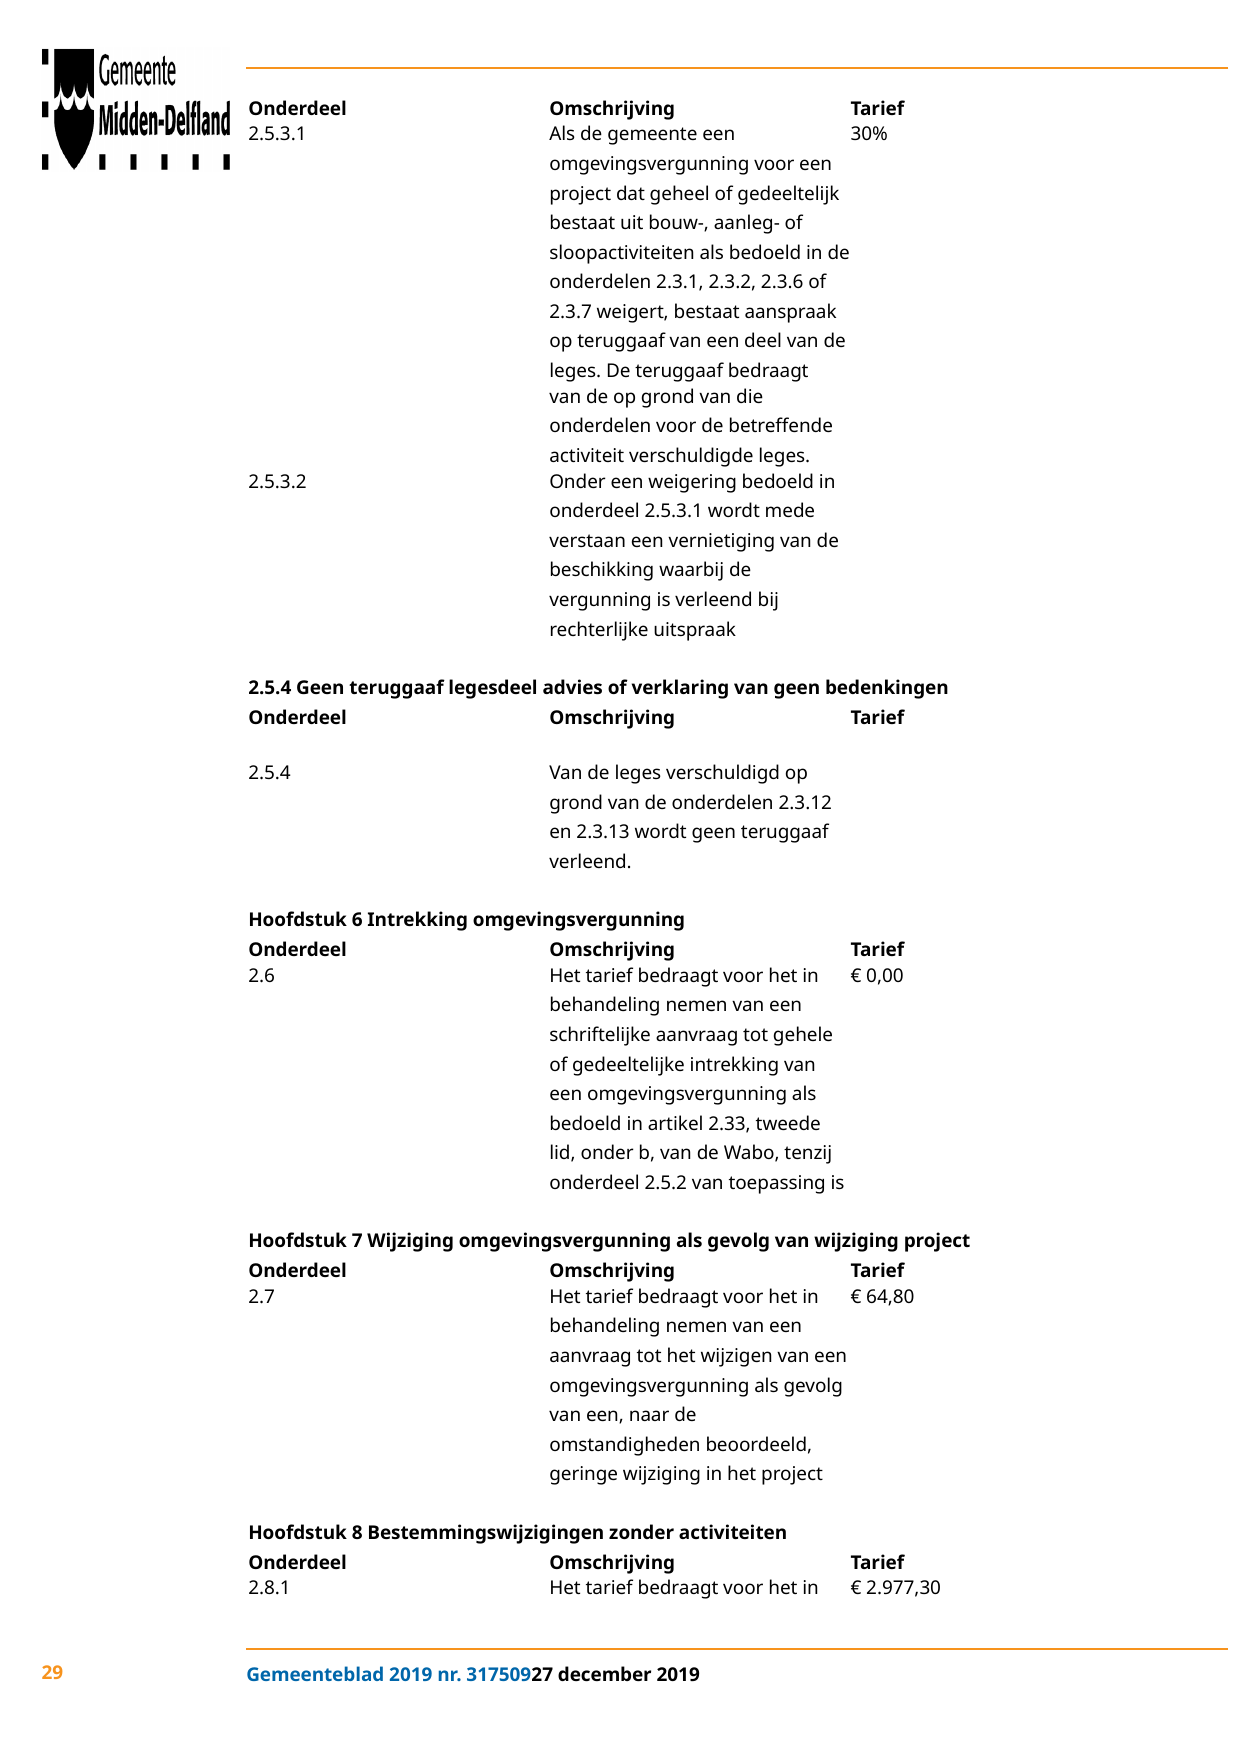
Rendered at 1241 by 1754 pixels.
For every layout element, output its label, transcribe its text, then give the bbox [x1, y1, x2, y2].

table_cell Onder een weigering bedoeld in onderdeel 2.5.3.1 wordt mede verstaan een vernietiging van de beschikking waarbij de vergunning is verleend bij rechterlijke uitspraak [549, 468, 850, 642]
table_header Tarief [850, 1258, 1152, 1283]
table_cell Het tarief bedraagt voor het in [549, 1575, 850, 1600]
table_cell [850, 383, 1152, 468]
table_cell van de op grond van die onderdelen voor de betreffende activiteit verschuldigde leges. [549, 383, 850, 468]
table_header Onderdeel [248, 95, 549, 121]
table_cell € 0,00 [850, 962, 1152, 1195]
table_header Omschrijving [549, 704, 850, 759]
table_cell [248, 383, 549, 468]
table_header Onderdeel [248, 1549, 549, 1574]
table_cell € 2.977,30 [850, 1575, 1152, 1600]
table_cell Van de leges verschuldigd op grond van de onderdelen 2.3.12 en 2.3.13 wordt geen teruggaaf verleend. [549, 759, 850, 874]
table_header Tarief [850, 936, 1152, 962]
table_header Omschrijving [549, 95, 850, 121]
table_cell 2.8.1 [248, 1575, 549, 1600]
table_cell [850, 759, 1152, 874]
table_header Omschrijving [549, 936, 850, 962]
table_cell 2.7 [248, 1283, 549, 1486]
table_cell [850, 468, 1152, 642]
table_header Omschrijving [549, 1549, 850, 1574]
table_cell Als de gemeente een omgevingsvergunning voor een project dat geheel of gedeeltelijk bestaat uit bouw-, aanleg- of sloopactiviteiten als bedoeld in de onderdelen 2.3.1, 2.3.2, 2.3.6 of 2.3.7 weigert, bestaat aanspraak op teruggaaf van een deel van de leges. De teruggaaf bedraagt [549, 121, 850, 383]
table_header Onderdeel [248, 704, 549, 759]
table_header Onderdeel [248, 936, 549, 962]
table_cell € 64,80 [850, 1283, 1152, 1486]
table_cell 2.5.3.2 [248, 468, 549, 642]
table_header Tarief [850, 1549, 1152, 1574]
table_cell 2.6 [248, 962, 549, 1195]
table_header Tarief [850, 95, 1152, 121]
table_cell 2.5.3.1 [248, 121, 549, 383]
table_header Onderdeel [248, 1258, 549, 1283]
table_cell 30% [850, 121, 1152, 383]
text 2.5.4 Geen teruggaaf legesdeel advies of verklaring van geen bedenkingen [248, 674, 1152, 700]
picture [41, 47, 231, 172]
text Hoofdstuk 6 Intrekking omgevingsvergunning [248, 907, 1152, 932]
table_header Tarief [850, 704, 1152, 759]
table_header Omschrijving [549, 1258, 850, 1283]
text Hoofdstuk 8 Bestemmingswijzigingen zonder activiteiten [248, 1519, 1152, 1545]
table_cell Het tarief bedraagt voor het in behandeling nemen van een aanvraag tot het wijzigen van een omgevingsvergunning als gevolg van een, naar de omstandigheden beoordeeld, geringe wijziging in het project [549, 1283, 850, 1486]
table_cell Het tarief bedraagt voor het in behandeling nemen van een schriftelijke aanvraag tot gehele of gedeeltelijke intrekking van een omgevingsvergunning als bedoeld in artikel 2.33, tweede lid, onder b, van de Wabo, tenzij onderdeel 2.5.2 van toepassing is [549, 962, 850, 1195]
table_cell 2.5.4 [248, 759, 549, 874]
text Hoofdstuk 7 Wijziging omgevingsvergunning als gevolg van wijziging project [248, 1228, 1152, 1253]
